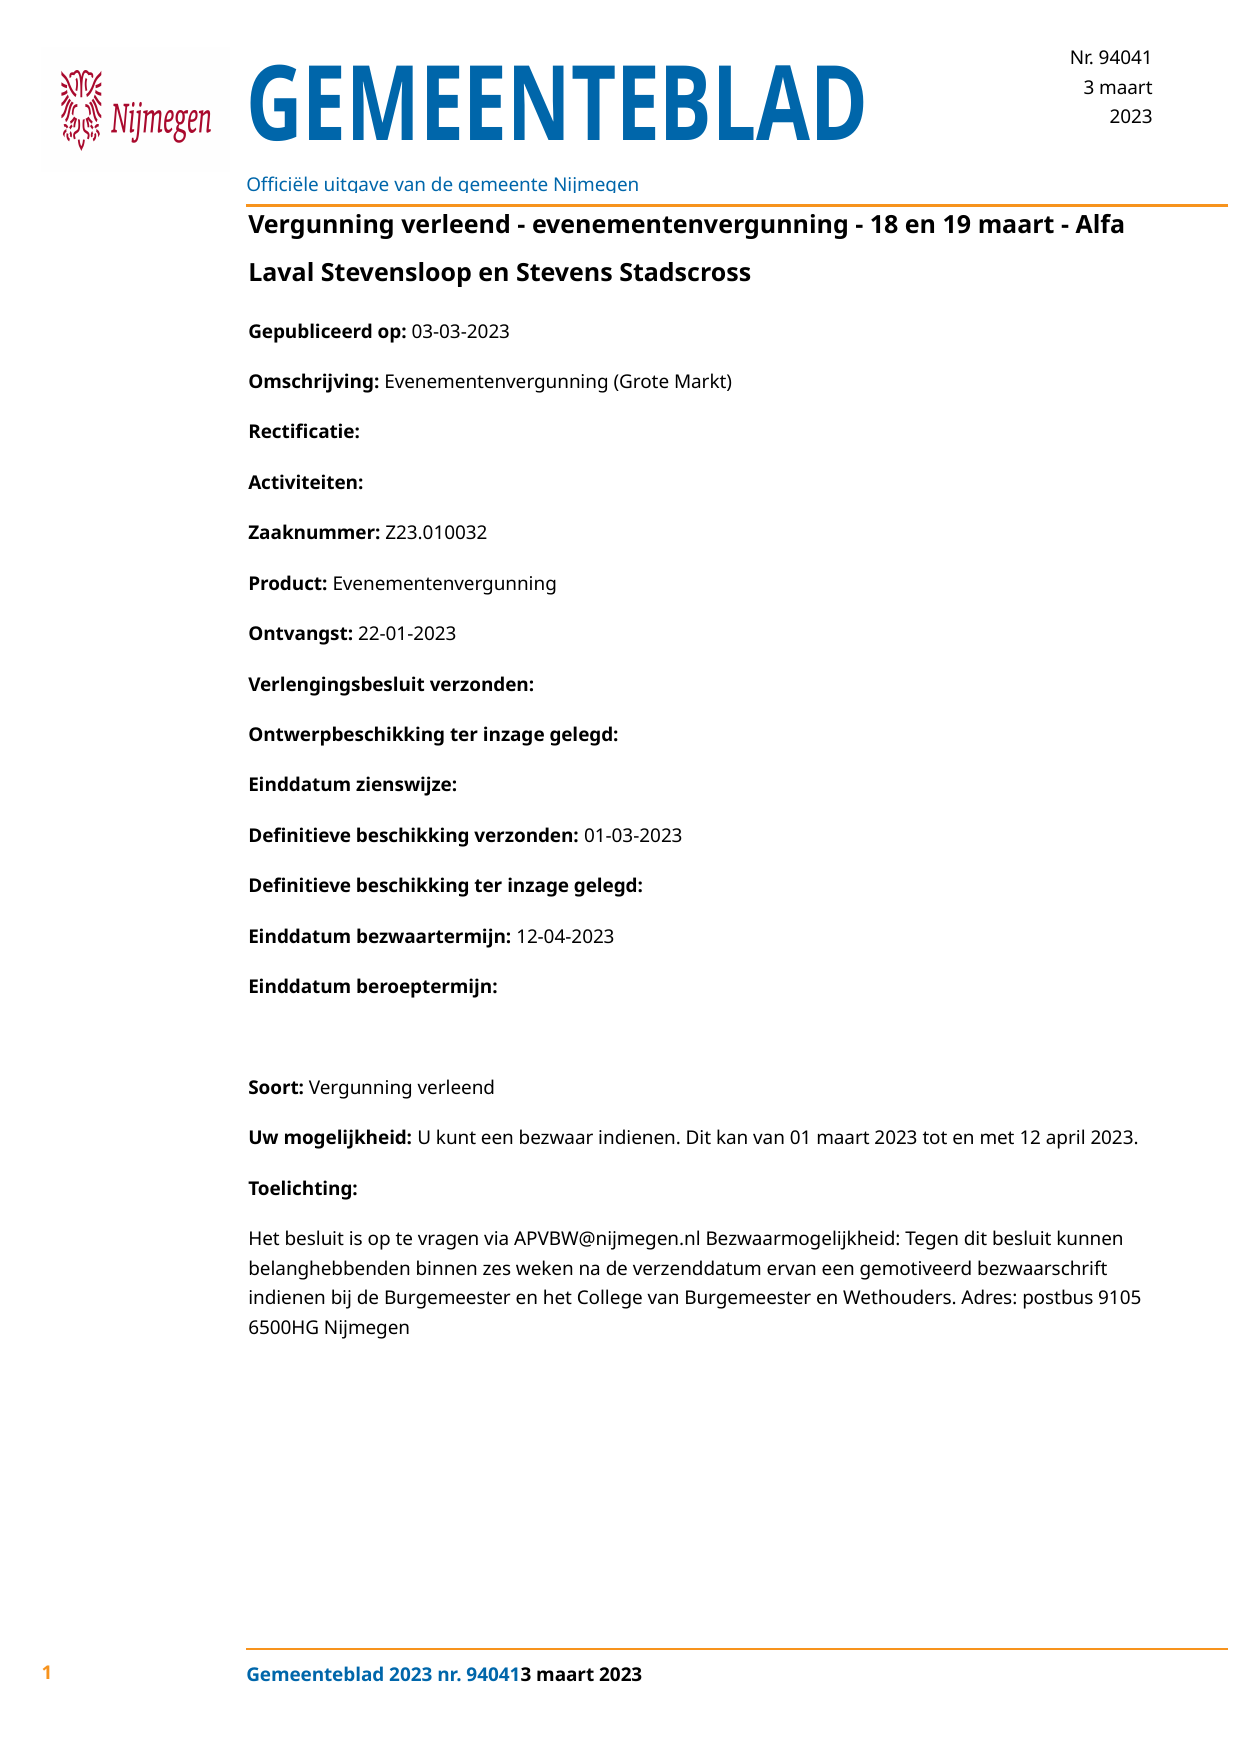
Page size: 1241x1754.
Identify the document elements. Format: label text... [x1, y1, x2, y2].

text Einddatum zienswijze: [248, 772, 1152, 797]
text Verlengingsbesluit verzonden: [248, 671, 1152, 697]
text Ontvangst: 22-01-2023 [248, 620, 1152, 646]
text Zaaknummer: Z23.010032 [248, 519, 1152, 545]
text Omschrijving: Evenementenvergunning (Grote Markt) [248, 368, 1152, 394]
text Definitieve beschikking verzonden: 01-03-2023 [248, 822, 1152, 848]
text Uw mogelijkheid: U kunt een bezwaar indienen. Dit kan van 01 maart 2023 tot en met 12 april 2023. [248, 1124, 1152, 1150]
text Einddatum bezwaartermijn: 12-04-2023 [248, 923, 1152, 949]
text Rectificatie: [248, 419, 1152, 444]
picture [41, 47, 231, 172]
text Toelichting: [248, 1175, 1152, 1201]
text Het besluit is op te vragen via APVBW@nijmegen.nl Bezwaarmogelijkheid: Tegen dit besluit kunnen belanghebbenden binnen zes weken na de verzenddatum ervan een gemotiveerd bezwaarschrift indienen bij de Burgemeester en het College van Burgemeester en Wethouders. Adres: postbus 9105 6500HG Nijmegen [248, 1225, 1152, 1340]
text Einddatum beroeptermijn: [248, 973, 1152, 999]
text Definitieve beschikking ter inzage gelegd: [248, 872, 1152, 898]
text Gepubliceerd op: 03-03-2023 [248, 318, 1152, 344]
text Soort: Vergunning verleend [248, 1074, 1152, 1100]
text Product: Evenementenvergunning [248, 570, 1152, 596]
text Vergunning verleend - evenementenvergunning - 18 en 19 maart - Alfa Laval Stevensloop en Stevens Stadscross [248, 207, 1152, 288]
text Ontwerpbeschikking ter inzage gelegd: [248, 721, 1152, 747]
text Activiteiten: [248, 469, 1152, 495]
